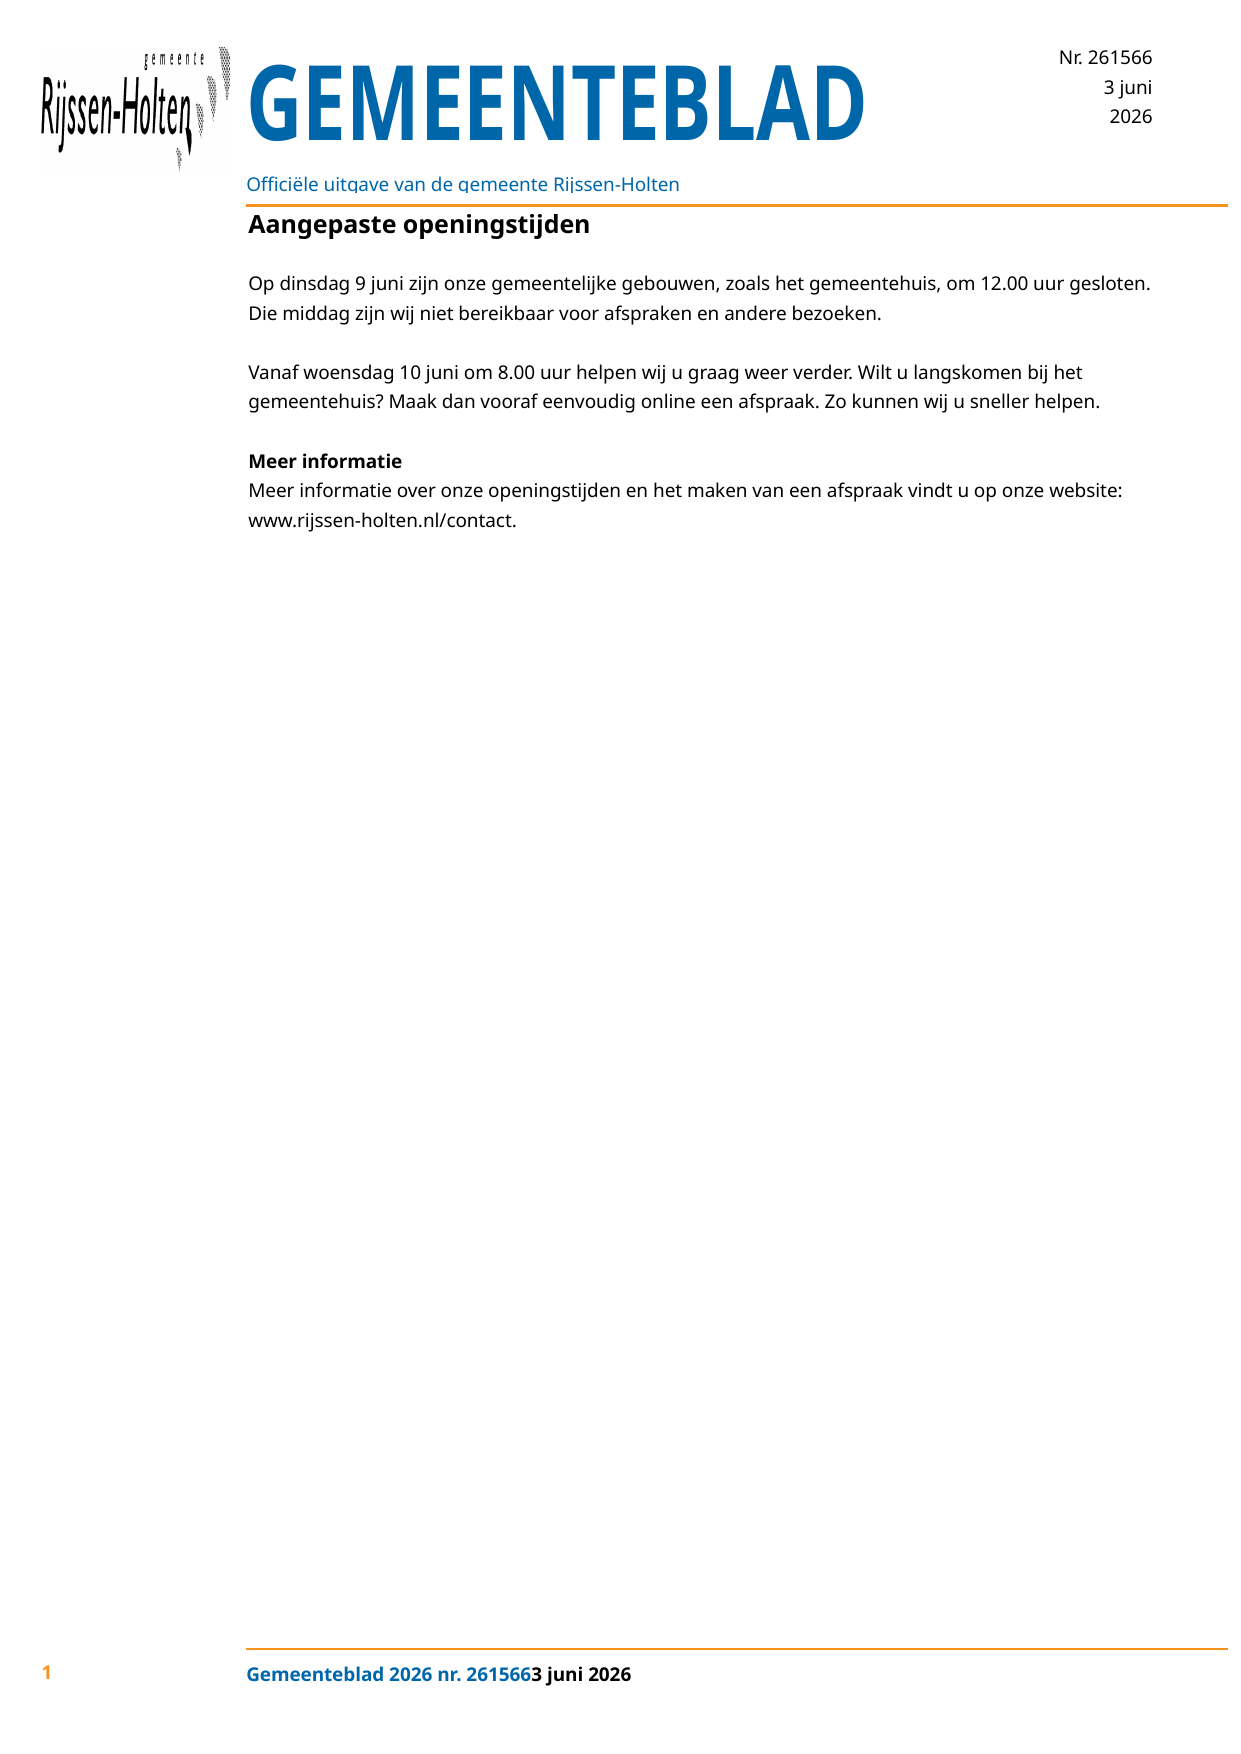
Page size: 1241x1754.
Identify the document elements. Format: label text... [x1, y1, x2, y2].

text Op dinsdag 9 juni zijn onze gemeentelijke gebouwen, zoals het gemeentehuis, om 12.00 uur gesloten. Die middag zijn wij niet bereikbaar voor afspraken en andere bezoeken. [248, 270, 1152, 326]
text Meer informatie over onze openingstijden en het maken van een afspraak vindt u op onze website: www.rijssen-holten.nl/contact. [248, 477, 1152, 533]
picture [41, 47, 231, 172]
text Meer informatie [248, 448, 1152, 473]
text Vanaf woensdag 10 juni om 8.00 uur helpen wij u graag weer verder. Wilt u langskomen bij het gemeentehuis? Maak dan vooraf eenvoudig online een afspraak. Zo kunnen wij u sneller helpen. [248, 359, 1152, 414]
text Aangepaste openingstijden [248, 207, 1152, 241]
